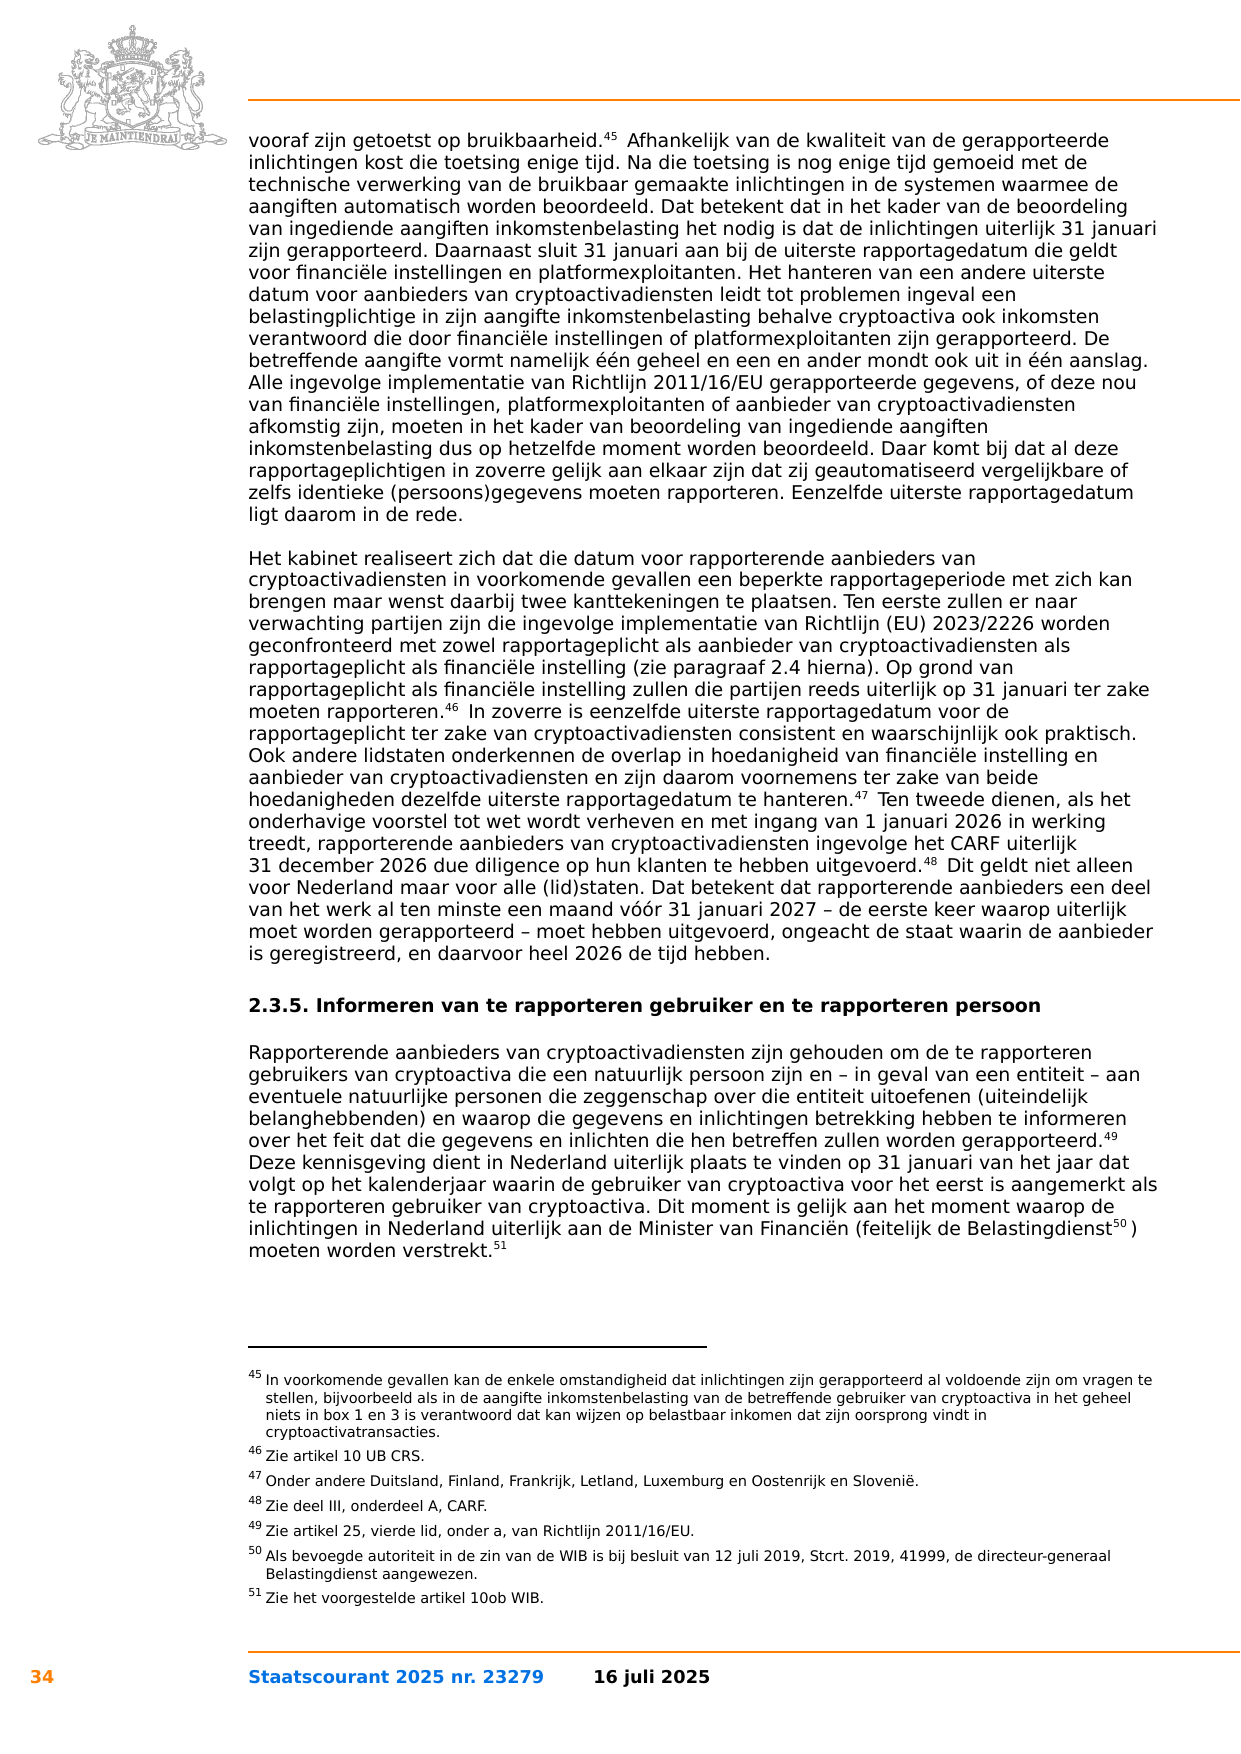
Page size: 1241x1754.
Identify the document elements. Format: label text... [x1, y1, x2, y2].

text Zie artikel 25, vierde lid, onder a, van Richtlijn 2011/16/EU. [248, 1519, 1163, 1541]
text Onder andere Duitsland, Finland, Frankrijk, Letland, Luxemburg en Oostenrijk en Slovenië. [248, 1469, 1163, 1491]
text Zie deel III, onderdeel A, CARF. [248, 1494, 1163, 1516]
picture [38, 25, 227, 150]
text vooraf zijn getoetst op bruikbaarheid. Afhankelijk van de kwaliteit van de gerapporteerde inlichtingen kost die toetsing enige tijd. Na die toetsing is nog enige tijd gemoeid met de technische verwerking van de bruikbaar gemaakte inlichtingen in de systemen waarmee de aangiften automatisch worden beoordeeld. Dat betekent dat in het kader van de beoordeling van ingediende aangiften inkomstenbelasting het nodig is dat de inlichtingen uiterlijk 31 januari zijn gerapporteerd. Daarnaast sluit 31 januari aan bij de uiterste rapportagedatum die geldt voor financiële instellingen en platformexploitanten. Het hanteren van een andere uiterste datum voor aanbieders van cryptoactivadiensten leidt tot problemen ingeval een belastingplichtige in zijn aangifte inkomstenbelasting behalve cryptoactiva ook inkomsten verantwoord die door financiële instellingen of platformexploitanten zijn gerapporteerd. De betreffende aangifte vormt namelijk één geheel en een en ander mondt ook uit in één aanslag. Alle ingevolge implementatie van Richtlijn 2011/16/EU gerapporteerde gegevens, of deze nou van financiële instellingen, platformexploitanten of aanbieder van cryptoactivadiensten afkomstig zijn, moeten in het kader van beoordeling van ingediende aangiften inkomstenbelasting dus op hetzelfde moment worden beoordeeld. Daar komt bij dat al deze rapportageplichtigen in zoverre gelijk aan elkaar zijn dat zij geautomatiseerd vergelijkbare of zelfs identieke (persoons)gegevens moeten rapporteren. Eenzelfde uiterste rapportagedatum ligt daarom in de rede. [248, 130, 1163, 526]
text Rapporterende aanbieders van cryptoactivadiensten zijn gehouden om de te rapporteren gebruikers van cryptoactiva die een natuurlijk persoon zijn en – in geval van een entiteit – aan eventuele natuurlijke personen die zeggenschap over die entiteit uitoefenen (uiteindelijk belanghebbenden) en waarop die gegevens en inlichtingen betrekking hebben te informeren over het feit dat die gegevens en inlichten die hen betreffen zullen worden gerapporteerd. Deze kennisgeving dient in Nederland uiterlijk plaats te vinden op 31 januari van het jaar dat volgt op het kalenderjaar waarin de gebruiker van cryptoactiva voor het eerst is aangemerkt als te rapporteren gebruiker van cryptoactiva. Dit moment is gelijk aan het moment waarop de inlichtingen in Nederland uiterlijk aan de Minister van Financiën (feitelijk de Belastingdienst) moeten worden verstrekt. [248, 1042, 1163, 1262]
text Zie het voorgestelde artikel 10ob WIB. [248, 1586, 1163, 1608]
text In voorkomende gevallen kan de enkele omstandigheid dat inlichtingen zijn gerapporteerd al voldoende zijn om vragen te stellen, bijvoorbeeld als in de aangifte inkomstenbelasting van de betreffende gebruiker van cryptoactiva in het geheel niets in box 1 en 3 is verantwoord dat kan wijzen op belastbaar inkomen dat zijn oorsprong vindt in cryptoactivatransacties. [248, 1368, 1163, 1441]
text Het kabinet realiseert zich dat die datum voor rapporterende aanbieders van cryptoactivadiensten in voorkomende gevallen een beperkte rapportageperiode met zich kan brengen maar wenst daarbij twee kanttekeningen te plaatsen. Ten eerste zullen er naar verwachting partijen zijn die ingevolge implementatie van Richtlijn (EU) 2023/2226 worden geconfronteerd met zowel rapportageplicht als aanbieder van cryptoactivadiensten als rapportageplicht als financiële instelling (zie paragraaf 2.4 hierna). Op grond van rapportageplicht als financiële instelling zullen die partijen reeds uiterlijk op 31 januari ter zake moeten rapporteren. In zoverre is eenzelfde uiterste rapportagedatum voor de rapportageplicht ter zake van cryptoactivadiensten consistent en waarschijnlijk ook praktisch. Ook andere lidstaten onderkennen de overlap in hoedanigheid van financiële instelling en aanbieder van cryptoactivadiensten en zijn daarom voornemens ter zake van beide hoedanigheden dezelfde uiterste rapportagedatum te hanteren. Ten tweede dienen, als het onderhavige voorstel tot wet wordt verheven en met ingang van 1 januari 2026 in werking treedt, rapporterende aanbieders van cryptoactivadiensten ingevolge het CARF uiterlijk 31 december 2026 due diligence op hun klanten te hebben uitgevoerd. Dit geldt niet alleen voor Nederland maar voor alle (lid)staten. Dat betekent dat rapporterende aanbieders een deel van het werk al ten minste een maand vóór 31 januari 2027 – de eerste keer waarop uiterlijk moet worden gerapporteerd – moet hebben uitgevoerd, ongeacht de staat waarin de aanbieder is geregistreerd, en daarvoor heel 2026 de tijd hebben. [248, 547, 1163, 965]
subtitle 2.3.5. Informeren van te rapporteren gebruiker en te rapporteren persoon [248, 995, 1163, 1017]
text Als bevoegde autoriteit in de zin van de WIB is bij besluit van 12 juli 2019, Stcrt. 2019, 41999, de directeur-generaal Belastingdienst aangewezen. [248, 1544, 1163, 1583]
text Zie artikel 10 UB CRS. [248, 1444, 1163, 1466]
